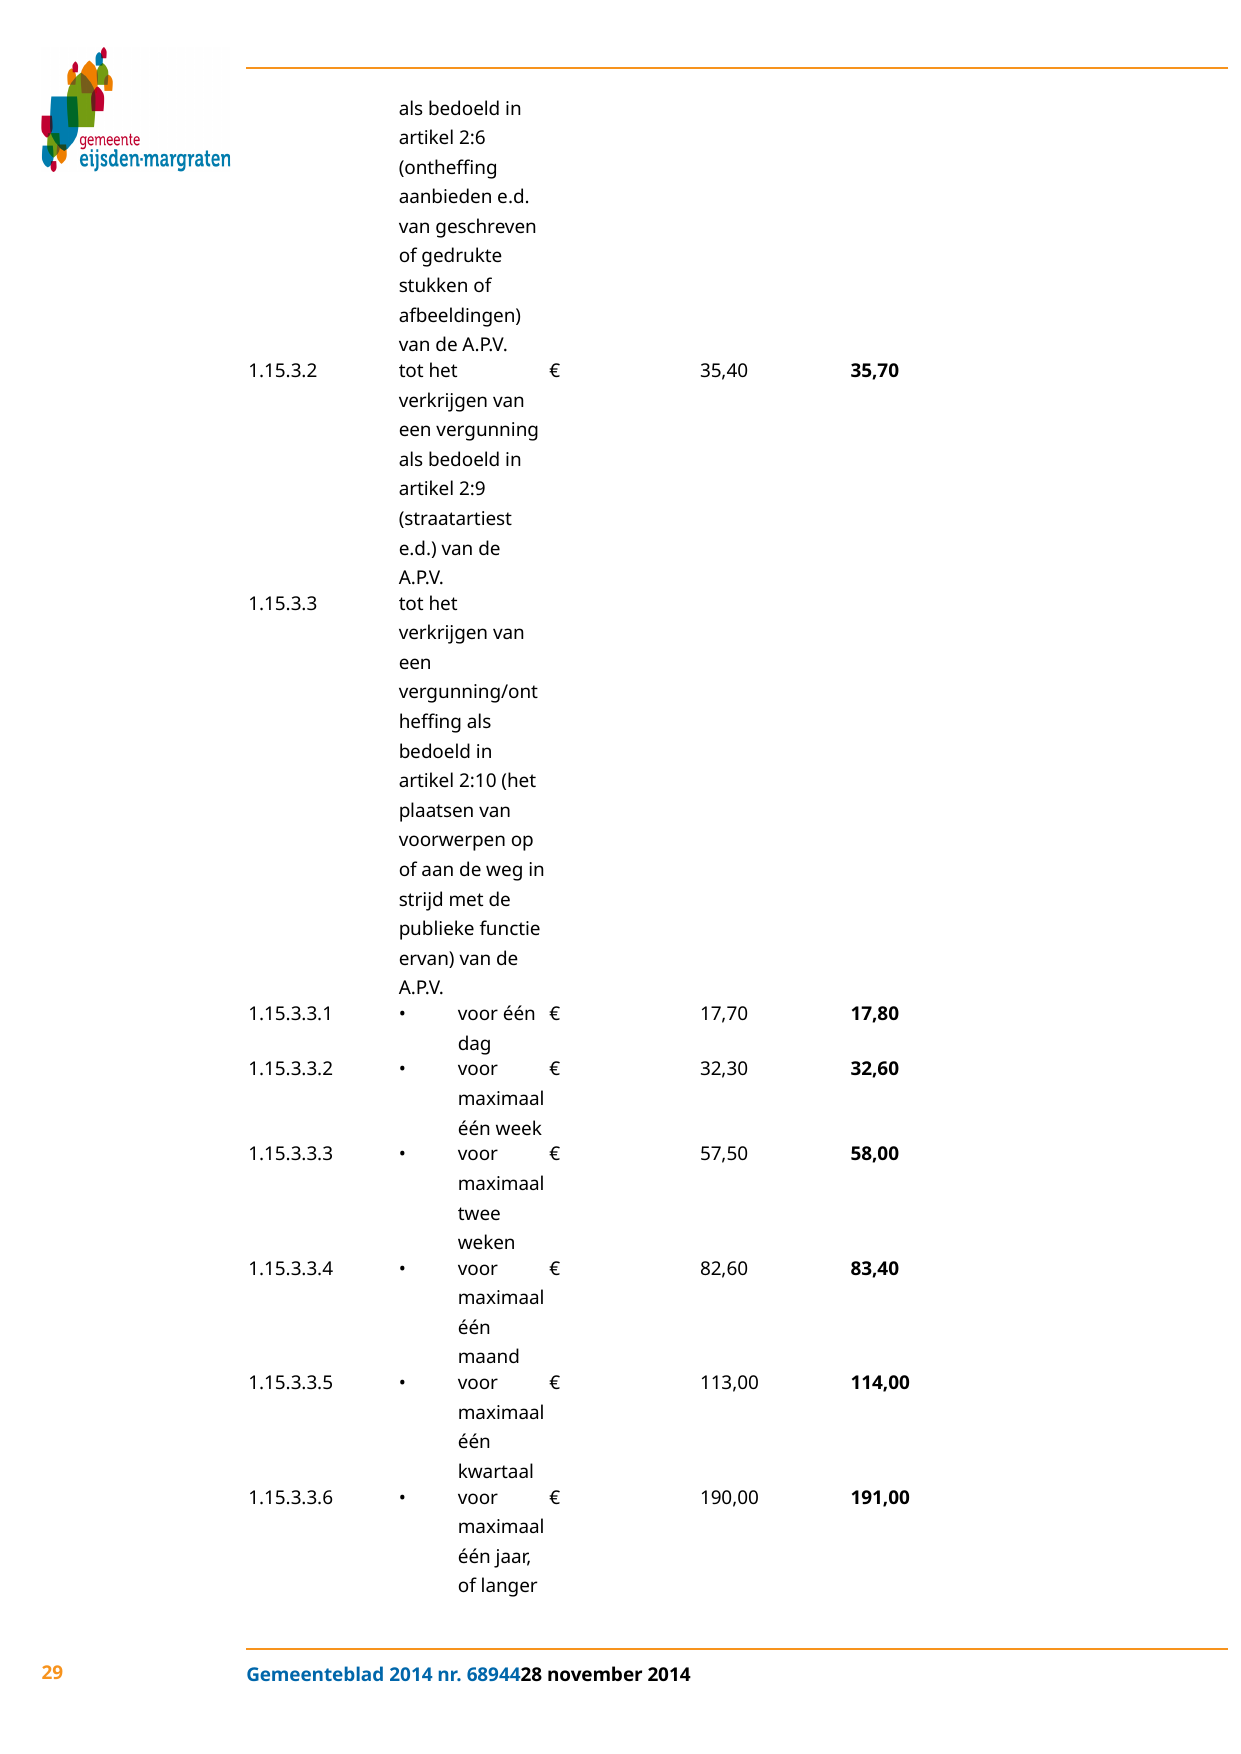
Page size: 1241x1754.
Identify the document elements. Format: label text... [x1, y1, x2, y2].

table_cell € [549, 1370, 700, 1484]
table_cell € [549, 1141, 700, 1255]
table_cell [248, 95, 398, 357]
table_cell [700, 95, 850, 357]
table_cell € [549, 1255, 700, 1369]
table_cell 191,00 [850, 1484, 1001, 1598]
table_cell [850, 590, 1001, 1000]
table_cell 190,00 [700, 1484, 850, 1598]
table_cell [850, 95, 1001, 357]
table_cell 1.15.3.3.2 [248, 1056, 398, 1141]
table_cell € [549, 1000, 700, 1056]
table_cell voor maximaal één jaar, of langer [399, 1484, 549, 1598]
table_cell 113,00 [700, 1370, 850, 1484]
table_cell 58,00 [850, 1141, 1001, 1255]
table_cell 1.15.3.3 [248, 590, 398, 1000]
table_cell voor één dag [399, 1000, 549, 1056]
table_cell tot het verkrijgen van een vergunning als bedoeld in artikel 2:9 (straatartiest e.d.) van de A.P.V. [399, 357, 549, 590]
table_cell € [549, 1484, 700, 1598]
table_cell [549, 95, 700, 357]
table_cell als bedoeld in artikel 2:6 (ontheffing aanbieden e.d. van geschreven of gedrukte stukken of afbeeldingen) van de A.P.V. [399, 95, 549, 357]
table_cell 35,70 [850, 357, 1001, 590]
table_cell 1.15.3.3.1 [248, 1000, 398, 1056]
table_cell voor maximaal één maand [399, 1255, 549, 1369]
table_cell € [549, 1056, 700, 1141]
table_cell tot het verkrijgen van een vergunning/ontheffing als bedoeld in artikel 2:10 (het plaatsen van voorwerpen op of aan de weg in strijd met de publieke functie ervan) van de A.P.V. [399, 590, 549, 1000]
table_cell 1.15.3.2 [248, 357, 398, 590]
table_cell 1.15.3.3.6 [248, 1484, 398, 1598]
table_cell 82,60 [700, 1255, 850, 1369]
table_cell voor maximaal twee weken [399, 1141, 549, 1255]
table_cell 1.15.3.3.3 [248, 1141, 398, 1255]
table_cell 114,00 [850, 1370, 1001, 1484]
table_cell 1.15.3.3.5 [248, 1370, 398, 1484]
table_cell 17,80 [850, 1000, 1001, 1056]
table_cell voor maximaal één week [399, 1056, 549, 1141]
table_cell [549, 590, 700, 1000]
table_cell 83,40 [850, 1255, 1001, 1369]
table_cell 1.15.3.3.4 [248, 1255, 398, 1369]
table_cell 17,70 [700, 1000, 850, 1056]
table_cell 32,60 [850, 1056, 1001, 1141]
picture [41, 47, 231, 172]
table_cell 32,30 [700, 1056, 850, 1141]
table_cell € [549, 357, 700, 590]
table_cell [700, 590, 850, 1000]
table_cell voor maximaal één kwartaal [399, 1370, 549, 1484]
table_cell 35,40 [700, 357, 850, 590]
table_cell 57,50 [700, 1141, 850, 1255]
